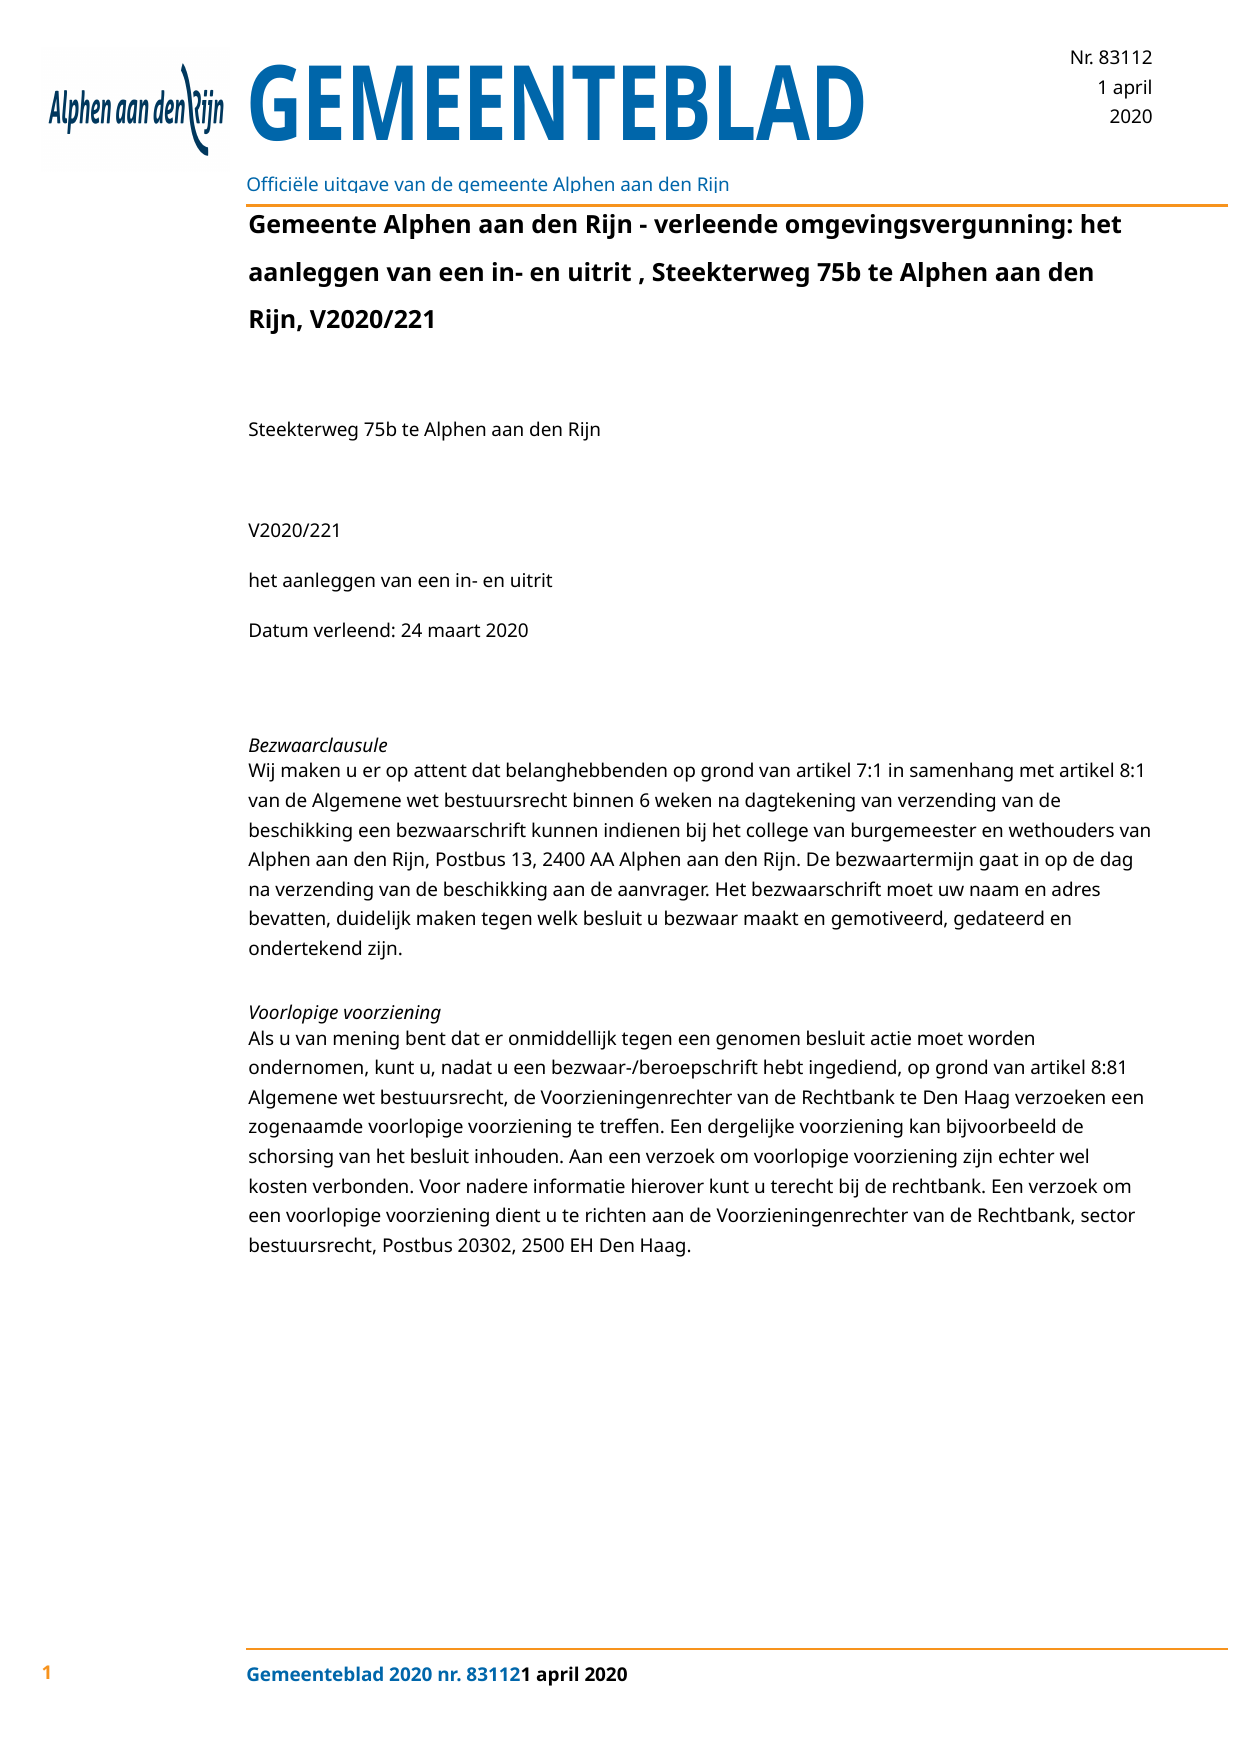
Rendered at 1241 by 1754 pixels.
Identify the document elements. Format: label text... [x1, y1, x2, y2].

text Gemeente Alphen aan den Rijn - verleende omgevingsvergunning: het aanleggen van een in- en uitrit , Steekterweg 75b te Alphen aan den Rijn, V2020/221 [248, 207, 1152, 336]
text Bezwaarclausule [248, 732, 1152, 758]
text Steekterweg 75b te Alphen aan den Rijn [248, 416, 1152, 442]
text het aanleggen van een in- en uitrit [248, 567, 1152, 593]
text V2020/221 [248, 517, 1152, 542]
text Wij maken u er op attent dat belanghebbenden op grond van artikel 7:1 in samenhang met artikel 8:1 van de Algemene wet bestuursrecht binnen 6 weken na dagtekening van verzending van de beschikking een bezwaarschrift kunnen indienen bij het college van burgemeester en wethouders van Alphen aan den Rijn, Postbus 13, 2400 AA Alphen aan den Rijn. De bezwaartermijn gaat in op de dag na verzending van de beschikking aan de aanvrager. Het bezwaarschrift moet uw naam en adres bevatten, duidelijk maken tegen welk besluit u bezwaar maakt en gemotiveerd, gedateerd en ondertekend zijn. [248, 758, 1152, 961]
text Voorlopige voorziening [248, 999, 1152, 1025]
picture [41, 47, 231, 172]
text Datum verleend: 24 maart 2020 [248, 618, 1152, 643]
text Als u van mening bent dat er onmiddellijk tegen een genomen besluit actie moet worden ondernomen, kunt u, nadat u een bezwaar-/beroepschrift hebt ingediend, op grond van artikel 8:81 Algemene wet bestuursrecht, de Voorzieningenrechter van de Rechtbank te Den Haag verzoeken een zogenaamde voorlopige voorziening te treffen. Een dergelijke voorziening kan bijvoorbeeld de schorsing van het besluit inhouden. Aan een verzoek om voorlopige voorziening zijn echter wel kosten verbonden. Voor nadere informatie hierover kunt u terecht bij de rechtbank. Een verzoek om een voorlopige voorziening dient u te richten aan de Voorzieningenrechter van de Rechtbank, sector bestuursrecht, Postbus 20302, 2500 EH Den Haag. [248, 1025, 1152, 1258]
